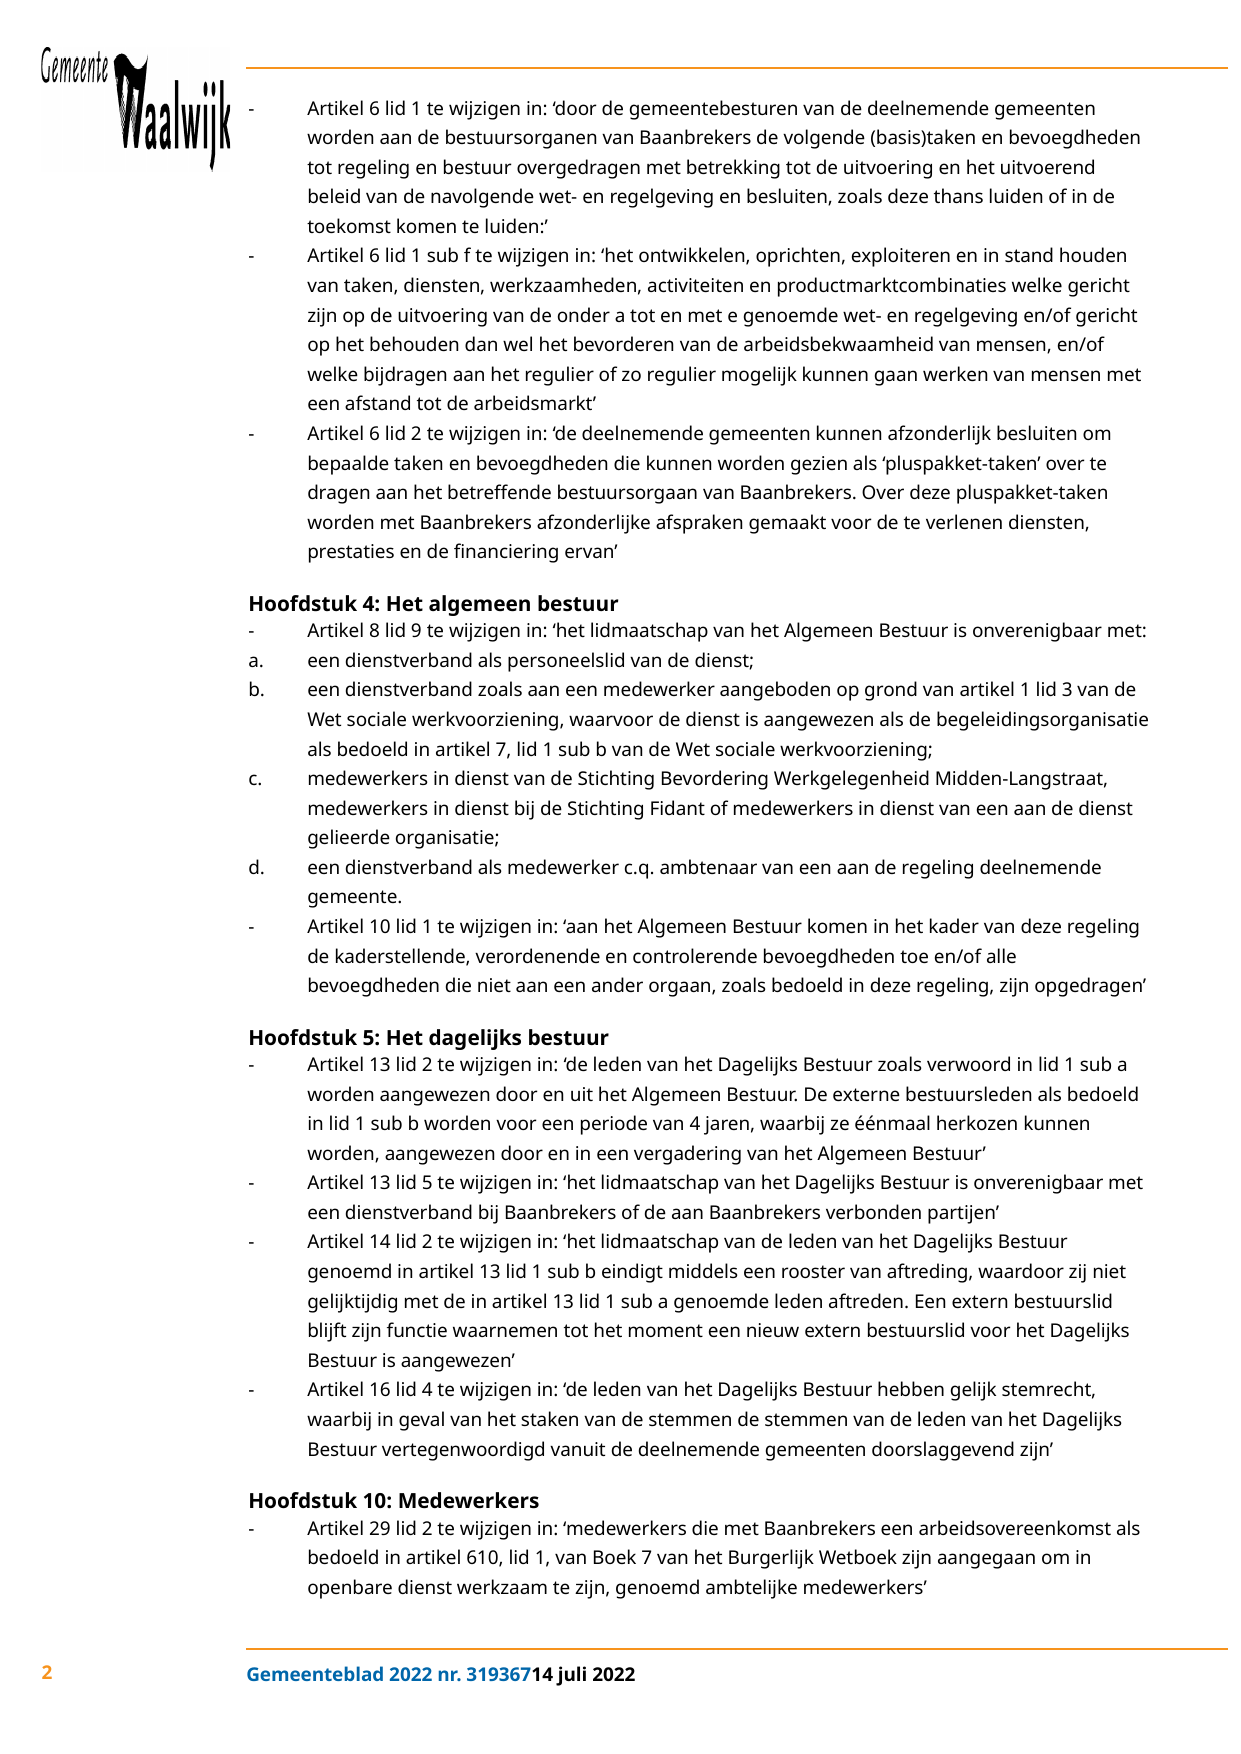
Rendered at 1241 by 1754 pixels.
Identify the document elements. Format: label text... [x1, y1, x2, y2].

list Artikel 6 lid 1 te wijzigen in: ‘door de gemeentebesturen van de deelnemende gemeenten worden aan de bestuursorganen van Baanbrekers de volgende (basis)taken en bevoegdheden tot regeling en bestuur overgedragen met betrekking tot de uitvoering en het uitvoerend beleid van de navolgende wet- en regelgeving en besluiten, zoals deze thans luiden of in de toekomst komen te luiden:’ [248, 95, 1152, 239]
list Artikel 16 lid 4 te wijzigen in: ‘de leden van het Dagelijks Bestuur hebben gelijk stemrecht, waarbij in geval van het staken van de stemmen de stemmen van de leden van het Dagelijks Bestuur vertegenwoordigd vanuit de deelnemende gemeenten doorslaggevend zijn’ [248, 1377, 1152, 1462]
list Artikel 10 lid 1 te wijzigen in: ‘aan het Algemeen Bestuur komen in het kader van deze regeling de kaderstellende, verordenende en controlerende bevoegdheden toe en/of alle bevoegdheden die niet aan een ander orgaan, zoals bedoeld in deze regeling, zijn opgedragen’ [248, 913, 1152, 998]
list Artikel 13 lid 2 te wijzigen in: ‘de leden van het Dagelijks Bestuur zoals verwoord in lid 1 sub a worden aangewezen door en uit het Algemeen Bestuur. De externe bestuursleden als bedoeld in lid 1 sub b worden voor een periode van 4 jaren, waarbij ze éénmaal herkozen kunnen worden, aangewezen door en in een vergadering van het Algemeen Bestuur’ [248, 1051, 1152, 1166]
text Hoofdstuk 10: Medewerkers [248, 1486, 1152, 1515]
list een dienstverband zoals aan een medewerker aangeboden op grond van artikel 1 lid 3 van de Wet sociale werkvoorziening, waarvoor de dienst is aangewezen als de begeleidingsorganisatie als bedoeld in artikel 7, lid 1 sub b van de Wet sociale werkvoorziening; [248, 677, 1152, 761]
list medewerkers in dienst van de Stichting Bevordering Werkgelegenheid Midden-Langstraat, medewerkers in dienst bij de Stichting Fidant of medewerkers in dienst van een aan de dienst gelieerde organisatie; [248, 765, 1152, 850]
list Artikel 14 lid 2 te wijzigen in: ‘het lidmaatschap van de leden van het Dagelijks Bestuur genoemd in artikel 13 lid 1 sub b eindigt middels een rooster van aftreding, waardoor zij niet gelijktijdig met de in artikel 13 lid 1 sub a genoemde leden aftreden. Een extern bestuurslid blijft zijn functie waarnemen tot het moment een nieuw extern bestuurslid voor het Dagelijks Bestuur is aangewezen’ [248, 1229, 1152, 1373]
text Hoofdstuk 4: Het algemeen bestuur [248, 589, 1152, 617]
list een dienstverband als personeelslid van de dienst; [248, 647, 1152, 673]
list Artikel 6 lid 2 te wijzigen in: ‘de deelnemende gemeenten kunnen afzonderlijk besluiten om bepaalde taken en bevoegdheden die kunnen worden gezien als ‘pluspakket-taken’ over te dragen aan het betreffende bestuursorgaan van Baanbrekers. Over deze pluspakket-taken worden met Baanbrekers afzonderlijke afspraken gemaakt voor de te verlenen diensten, prestaties en de financiering ervan’ [248, 420, 1152, 564]
text Hoofdstuk 5: Het dagelijks bestuur [248, 1023, 1152, 1051]
list Artikel 8 lid 9 te wijzigen in: ‘het lidmaatschap van het Algemeen Bestuur is onverenigbaar met: [248, 617, 1152, 643]
list een dienstverband als medewerker c.q. ambtenaar van een aan de regeling deelnemende gemeente. [248, 854, 1152, 909]
picture [41, 47, 231, 172]
list Artikel 6 lid 1 sub f te wijzigen in: ‘het ontwikkelen, oprichten, exploiteren en in stand houden van taken, diensten, werkzaamheden, activiteiten en productmarktcombinaties welke gericht zijn op de uitvoering van de onder a tot en met e genoemde wet- en regelgeving en/of gericht op het behouden dan wel het bevorderen van de arbeidsbekwaamheid van mensen, en/of welke bijdragen aan het regulier of zo regulier mogelijk kunnen gaan werken van mensen met een afstand tot de arbeidsmarkt’ [248, 243, 1152, 416]
list Artikel 13 lid 5 te wijzigen in: ‘het lidmaatschap van het Dagelijks Bestuur is onverenigbaar met een dienstverband bij Baanbrekers of de aan Baanbrekers verbonden partijen’ [248, 1169, 1152, 1225]
list Artikel 29 lid 2 te wijzigen in: ‘medewerkers die met Baanbrekers een arbeidsovereenkomst als bedoeld in artikel 610, lid 1, van Boek 7 van het Burgerlijk Wetboek zijn aangegaan om in openbare dienst werkzaam te zijn, genoemd ambtelijke medewerkers’ [248, 1515, 1152, 1599]
